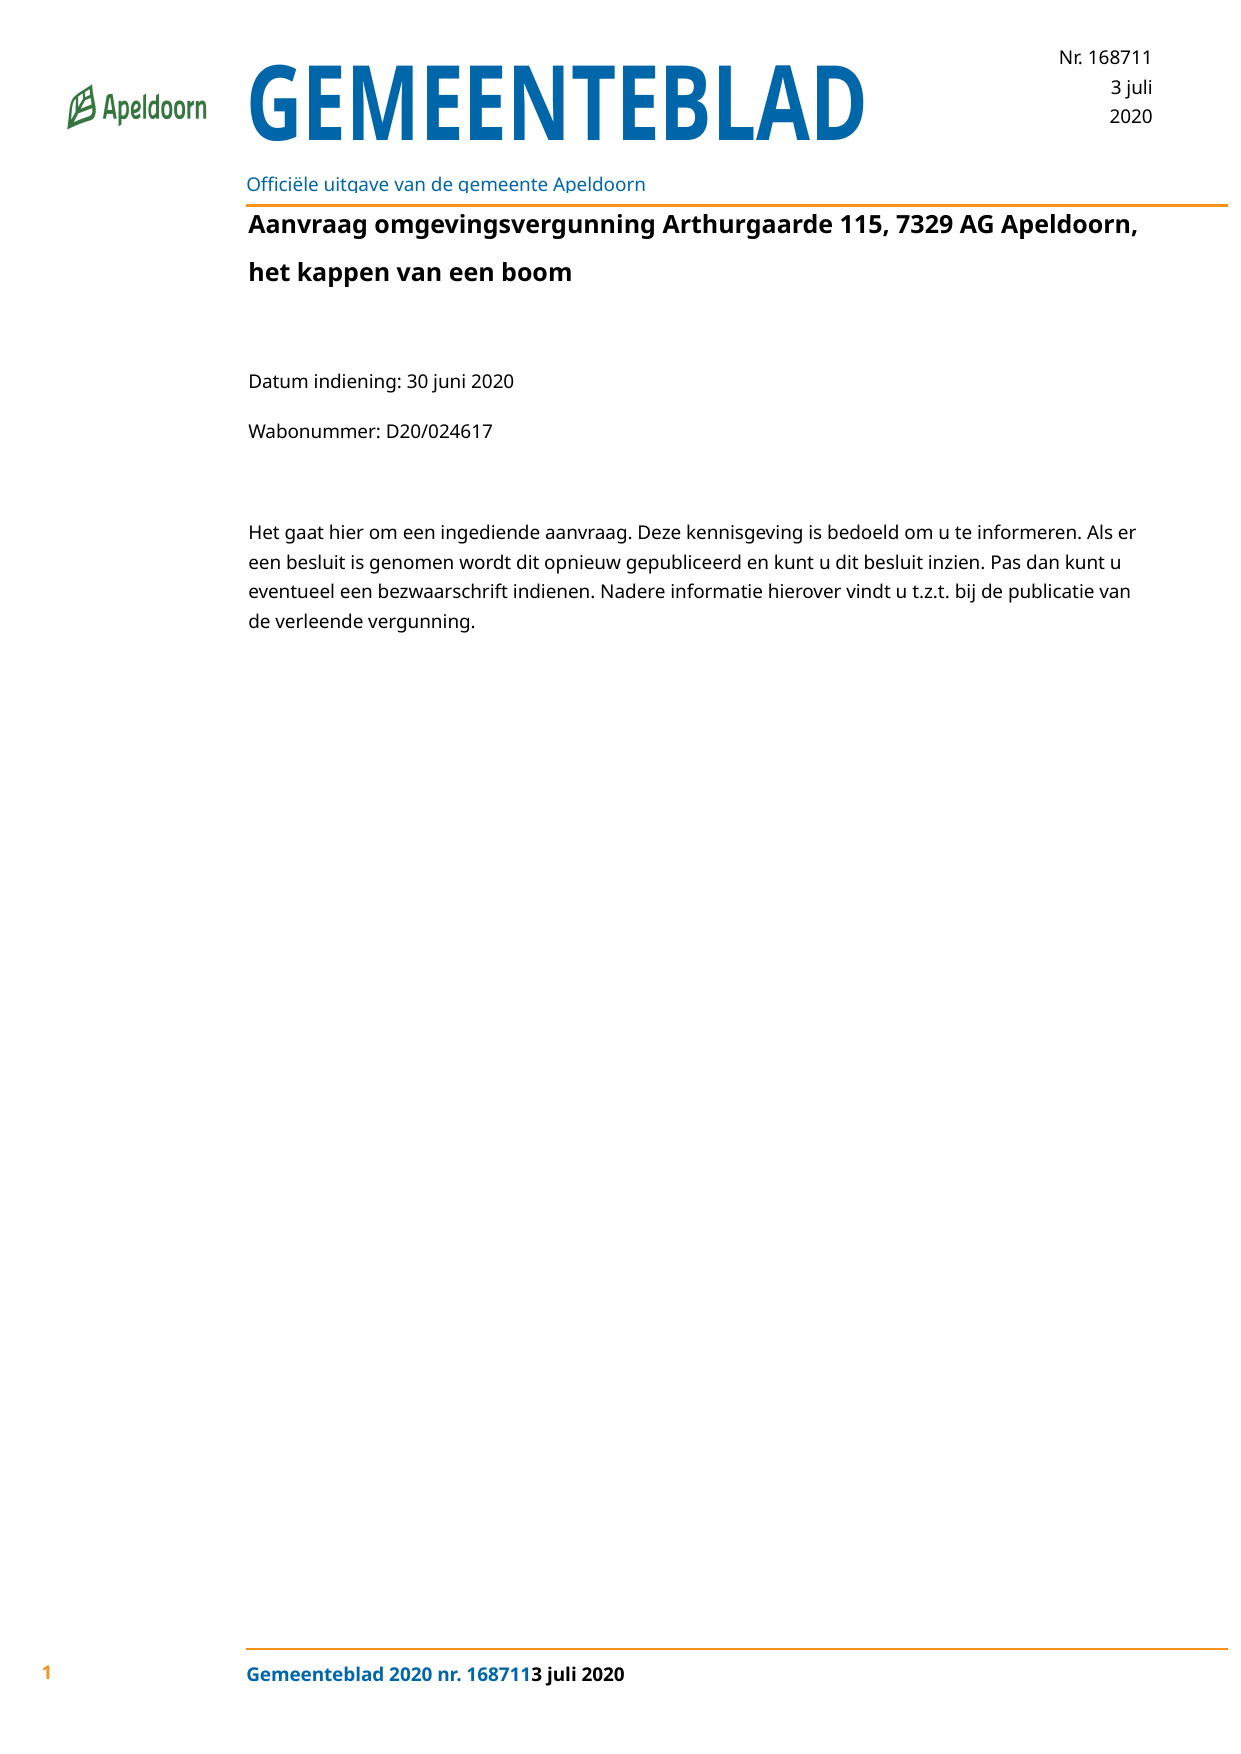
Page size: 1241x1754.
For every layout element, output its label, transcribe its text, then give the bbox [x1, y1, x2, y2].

picture [41, 47, 231, 172]
text Wabonummer: D20/024617 [248, 419, 1152, 444]
text Aanvraag omgevingsvergunning Arthurgaarde 115, 7329 AG Apeldoorn, het kappen van een boom [248, 207, 1152, 288]
text Datum indiening: 30 juni 2020 [248, 368, 1152, 394]
text Het gaat hier om een ingediende aanvraag. Deze kennisgeving is bedoeld om u te informeren. Als er een besluit is genomen wordt dit opnieuw gepubliceerd en kunt u dit besluit inzien. Pas dan kunt u eventueel een bezwaarschrift indienen. Nadere informatie hierover vindt u t.z.t. bij de publicatie van de verleende vergunning. [248, 519, 1152, 634]
